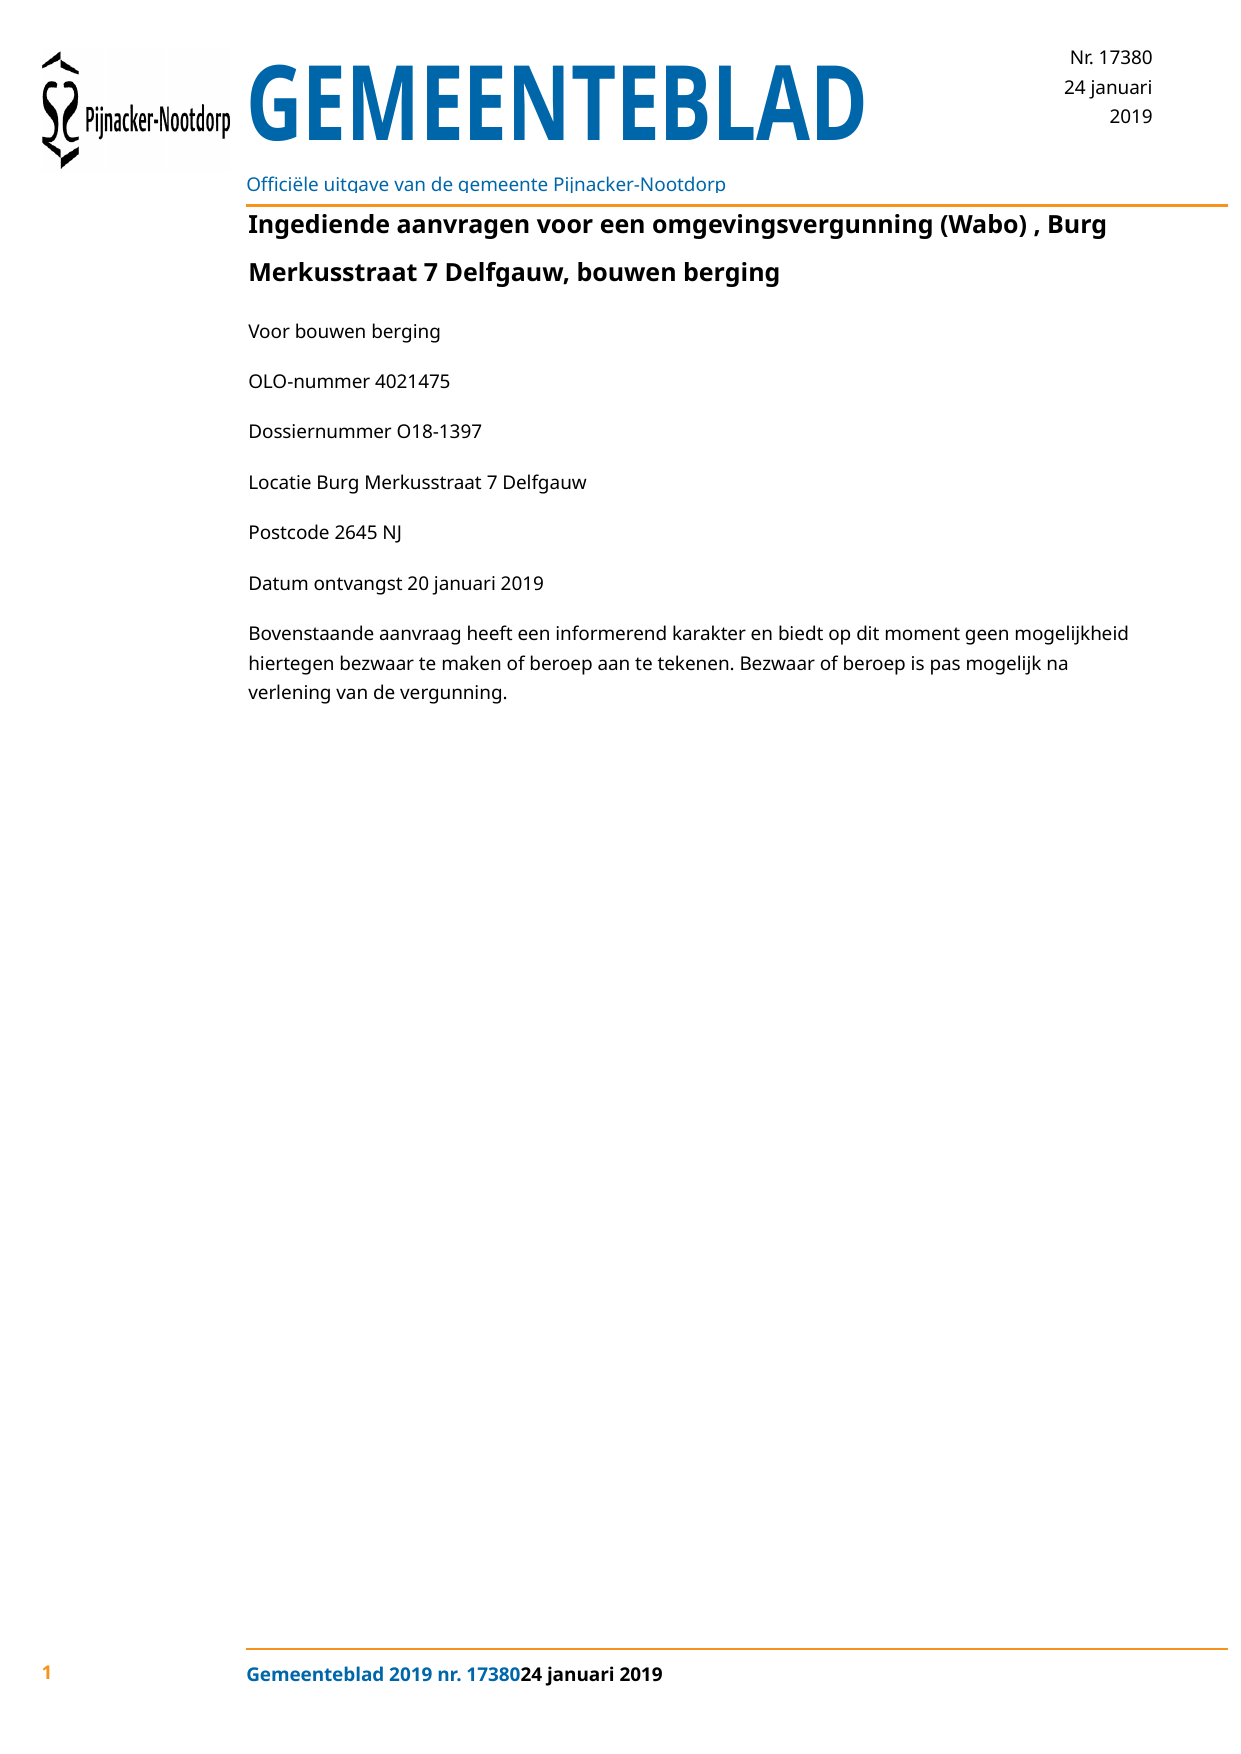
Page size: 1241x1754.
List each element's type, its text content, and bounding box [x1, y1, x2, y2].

text Datum ontvangst 20 januari 2019 [248, 570, 1152, 596]
text Postcode 2645 NJ [248, 519, 1152, 545]
text Locatie Burg Merkusstraat 7 Delfgauw [248, 469, 1152, 495]
text Ingediende aanvragen voor een omgevingsvergunning (Wabo) , Burg Merkusstraat 7 Delfgauw, bouwen berging [248, 207, 1152, 288]
text Voor bouwen berging [248, 318, 1152, 344]
text Bovenstaande aanvraag heeft een informerend karakter en biedt op dit moment geen mogelijkheid hiertegen bezwaar te maken of beroep aan te tekenen. Bezwaar of beroep is pas mogelijk na verlening van de vergunning. [248, 620, 1152, 705]
text Dossiernummer O18-1397 [248, 419, 1152, 444]
text OLO-nummer 4021475 [248, 368, 1152, 394]
picture [41, 47, 231, 172]
